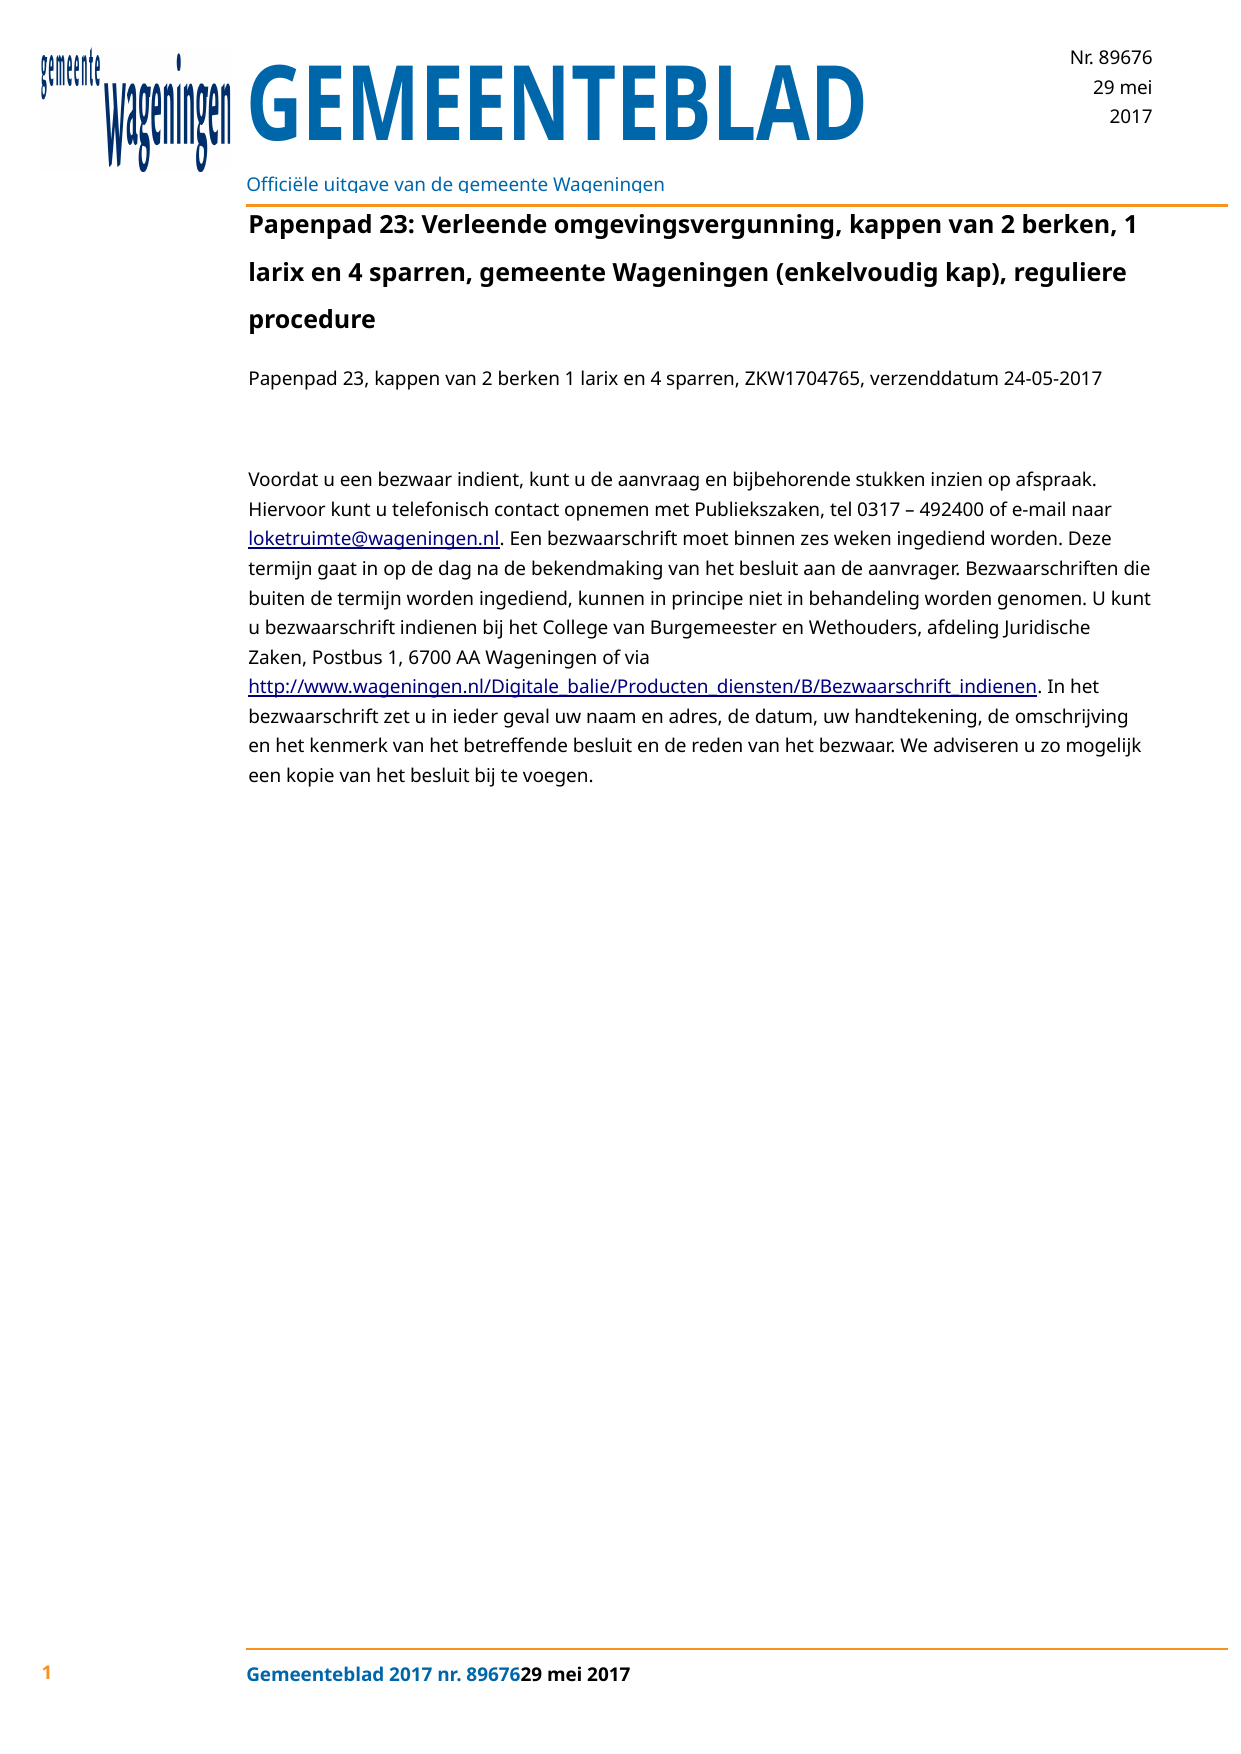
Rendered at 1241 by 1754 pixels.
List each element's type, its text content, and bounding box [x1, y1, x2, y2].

text Papenpad 23, kappen van 2 berken 1 larix en 4 sparren, ZKW1704765, verzenddatum 24-05-2017 [248, 366, 1152, 391]
picture [41, 47, 231, 172]
text Papenpad 23: Verleende omgevingsvergunning, kappen van 2 berken, 1 larix en 4 sparren, gemeente Wageningen (enkelvoudig kap), reguliere procedure [248, 207, 1152, 336]
text Voordat u een bezwaar indient, kunt u de aanvraag en bijbehorende stukken inzien op afspraak. Hiervoor kunt u telefonisch contact opnemen met Publiekszaken, tel 0317 – 492400 of e-mail naar loketruimte@wageningen.nl. Een bezwaarschrift moet binnen zes weken ingediend worden. Deze termijn gaat in op de dag na de bekendmaking van het besluit aan de aanvrager. Bezwaarschriften die buiten de termijn worden ingediend, kunnen in principe niet in behandeling worden genomen. U kunt u bezwaarschrift indienen bij het College van Burgemeester en Wethouders, afdeling Juridische Zaken, Postbus 1, 6700 AA Wageningen of via http://www.wageningen.nl/Digitale_balie/Producten_diensten/B/Bezwaarschrift_indienen. In het bezwaarschrift zet u in ieder geval uw naam en adres, de datum, uw handtekening, de omschrijving en het kenmerk van het betreffende besluit en de reden van het bezwaar. We adviseren u zo mogelijk een kopie van het besluit bij te voegen. [248, 466, 1152, 788]
